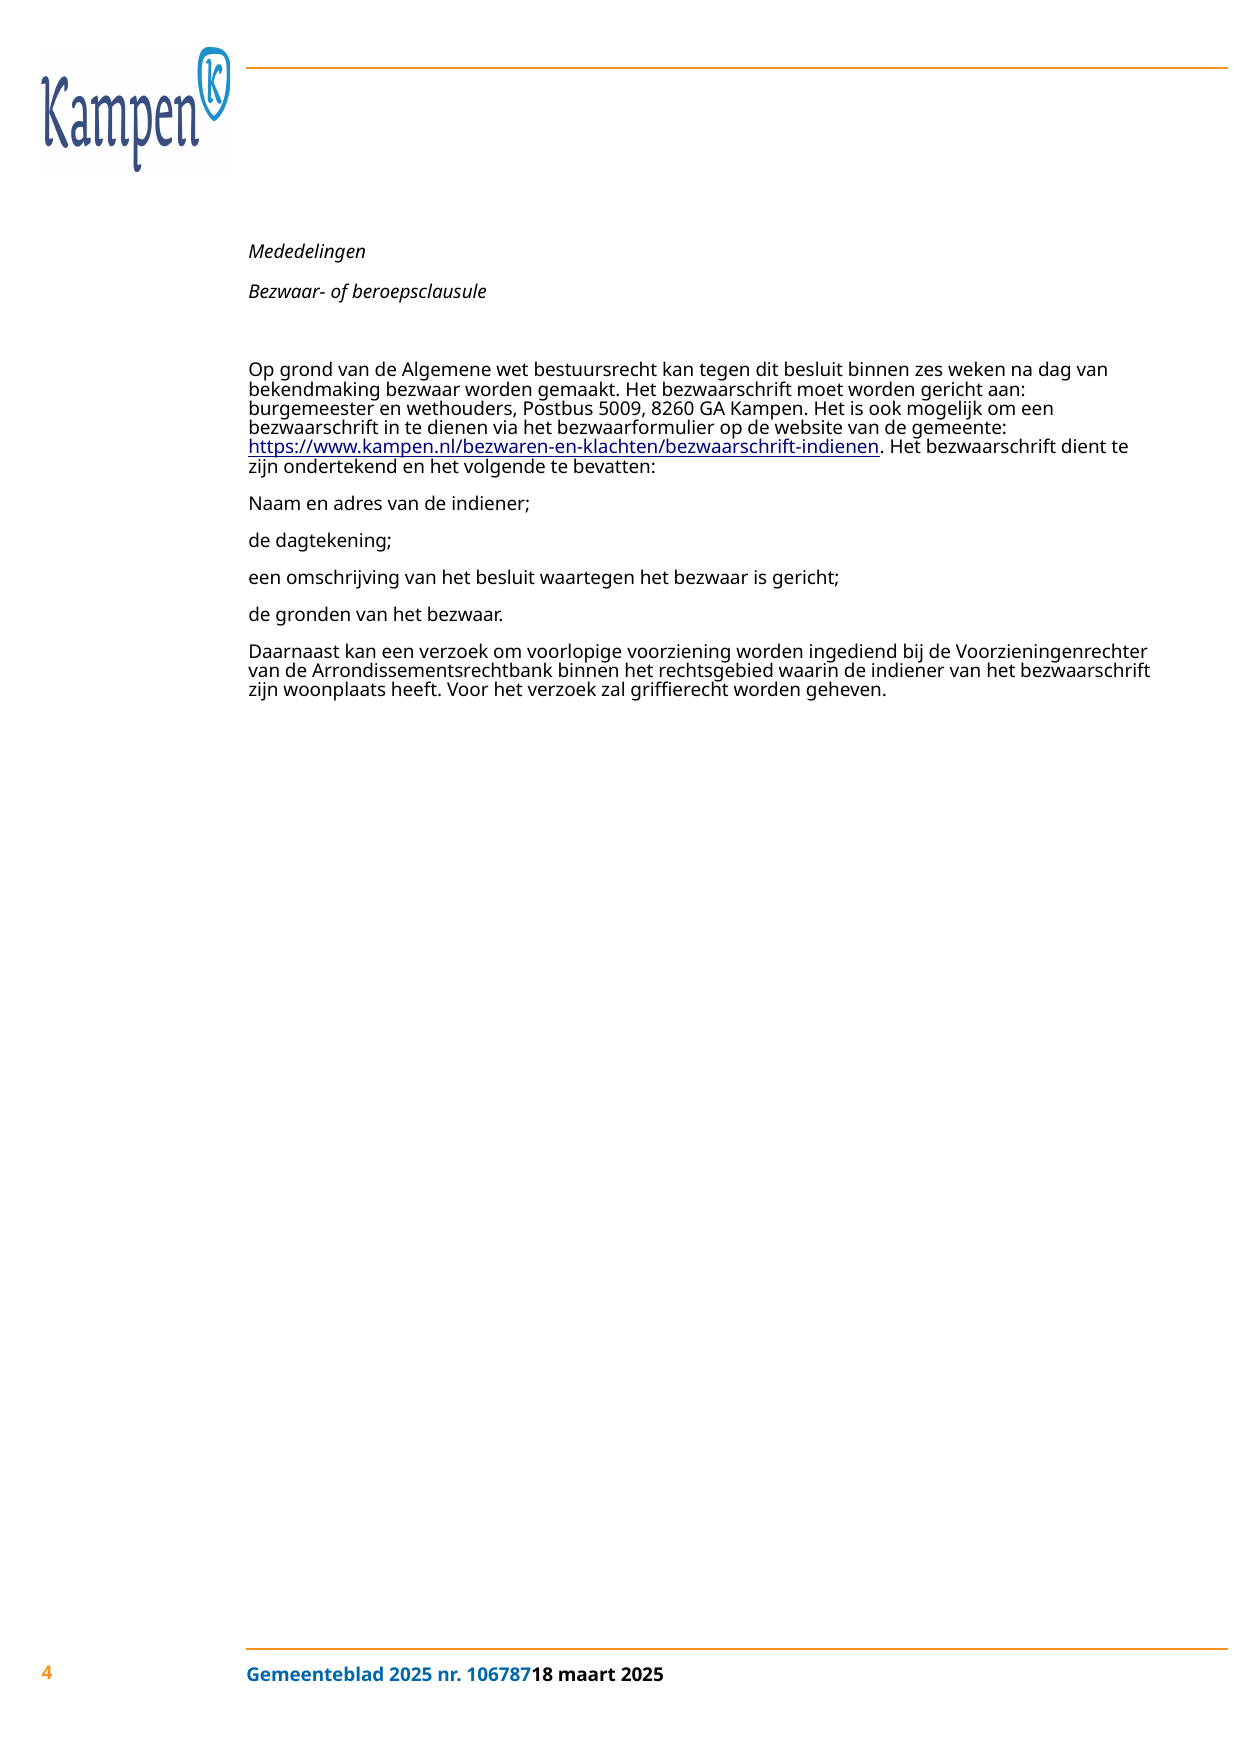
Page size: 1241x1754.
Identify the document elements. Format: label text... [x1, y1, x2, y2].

text de dagtekening; [248, 532, 1152, 551]
text een omschrijving van het besluit waartegen het bezwaar is gericht; [248, 569, 1152, 588]
text Mededelingen [248, 239, 1152, 264]
text Daarnaast kan een verzoek om voorlopige voorziening worden ingediend bij de Voorzieningenrechter van de Arrondissementsrechtbank binnen het rechtsgebied waarin de indiener van het bezwaarschrift zijn woonplaats heeft. Voor het verzoek zal griffierecht worden geheven. [248, 643, 1152, 700]
text Op grond van de Algemene wet bestuursrecht kan tegen dit besluit binnen zes weken na dag van bekendmaking bezwaar worden gemaakt. Het bezwaarschrift moet worden gericht aan: burgemeester en wethouders, Postbus 5009, 8260 GA Kampen. Het is ook mogelijk om een bezwaarschrift in te dienen via het bezwaarformulier op de website van de gemeente: https://www.kampen.nl/bezwaren-en-klachten/bezwaarschrift-indienen. Het bezwaarschrift dient te zijn ondertekend en het volgende te bevatten: [248, 361, 1152, 477]
text Naam en adres van de indiener; [248, 495, 1152, 514]
text Bezwaar- of beroepsclausule [248, 278, 1152, 304]
text de gronden van het bezwaar. [248, 606, 1152, 625]
picture [41, 47, 231, 172]
